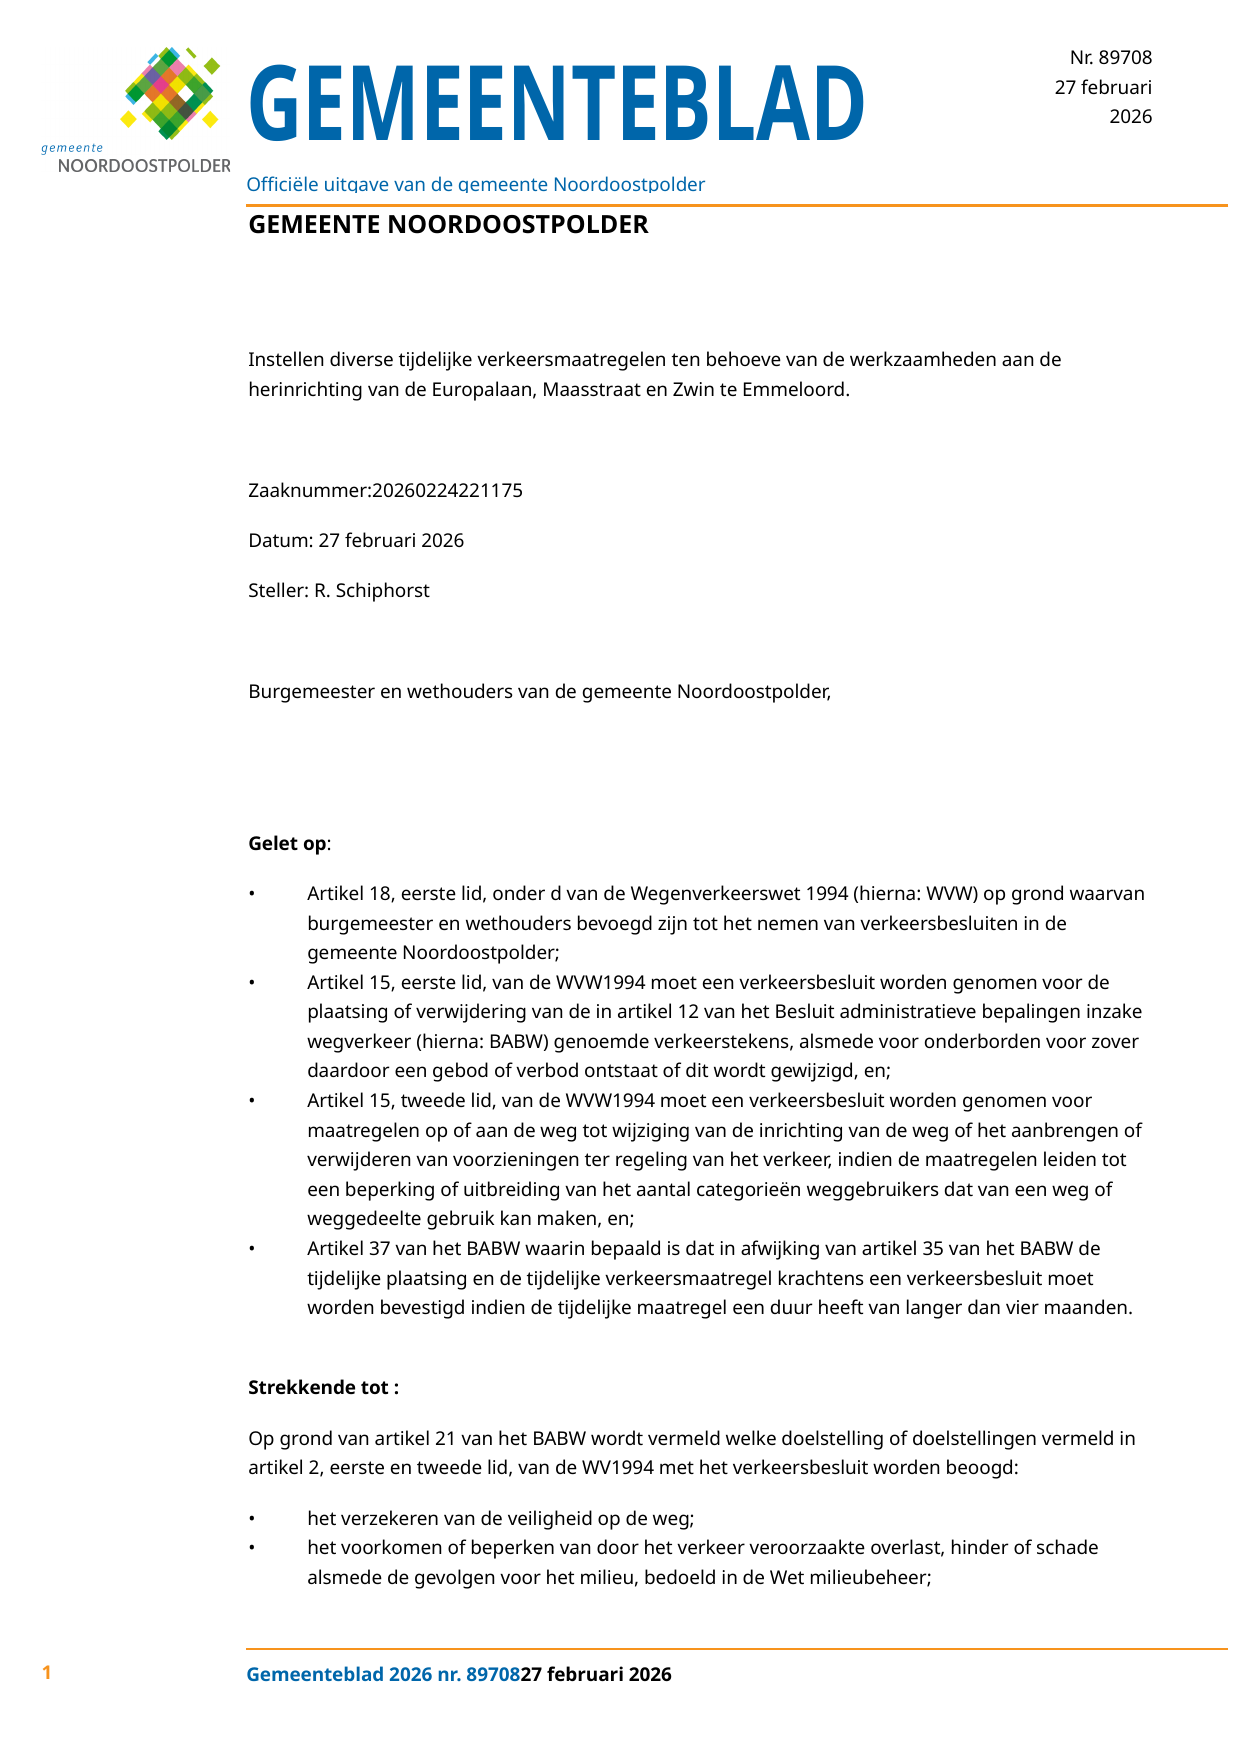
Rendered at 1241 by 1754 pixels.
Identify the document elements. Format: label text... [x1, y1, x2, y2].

list het voorkomen of beperken van door het verkeer veroorzaakte overlast, hinder of schade alsmede de gevolgen voor het milieu, bedoeld in de Wet milieubeheer; [248, 1534, 1152, 1590]
text Steller: R. Schiphorst [248, 578, 1152, 603]
text Instellen diverse tijdelijke verkeersmaatregelen ten behoeve van de werkzaamheden aan de herinrichting van de Europalaan, Maasstraat en Zwin te Emmeloord. [248, 346, 1152, 402]
list het verzekeren van de veiligheid op de weg; [248, 1505, 1152, 1531]
list Artikel 15, eerste lid, van de WVW1994 moet een verkeersbesluit worden genomen voor de plaatsing of verwijdering van de in artikel 12 van het Besluit administratieve bepalingen inzake wegverkeer (hierna: BABW) genoemde verkeerstekens, alsmede voor onderborden voor zover daardoor een gebod of verbod ontstaat of dit wordt gewijzigd, en; [248, 969, 1152, 1083]
text Op grond van artikel 21 van het BABW wordt vermeld welke doelstelling of doelstellingen vermeld in artikel 2, eerste en tweede lid, van de WV1994 met het verkeersbesluit worden beoogd: [248, 1425, 1152, 1480]
text Zaaknummer:20260224221175 [248, 477, 1152, 503]
list Artikel 37 van het BABW waarin bepaald is dat in afwijking van artikel 35 van het BABW de tijdelijke plaatsing en de tijdelijke verkeersmaatregel krachtens een verkeersbesluit moet worden bevestigd indien de tijdelijke maatregel een duur heeft van langer dan vier maanden. [248, 1235, 1152, 1320]
picture [41, 47, 231, 172]
text Burgemeester en wethouders van de gemeente Noordoostpolder, [248, 678, 1152, 704]
text GEMEENTE NOORDOOSTPOLDER [248, 207, 1152, 241]
text Strekkende tot : [248, 1374, 1152, 1400]
list Artikel 15, tweede lid, van de WVW1994 moet een verkeersbesluit worden genomen voor maatregelen op of aan de weg tot wijziging van de inrichting van de weg of het aanbrengen of verwijderen van voorzieningen ter regeling van het verkeer, indien de maatregelen leiden tot een beperking of uitbreiding van het aantal categorieën weggebruikers dat van een weg of weggedeelte gebruik kan maken, en; [248, 1087, 1152, 1231]
list Artikel 18, eerste lid, onder d van de Wegenverkeerswet 1994 (hierna: WVW) op grond waarvan burgemeester en wethouders bevoegd zijn tot het nemen van verkeersbesluiten in de gemeente Noordoostpolder; [248, 880, 1152, 965]
text Datum: 27 februari 2026 [248, 527, 1152, 553]
text Gelet op: [248, 830, 1152, 856]
